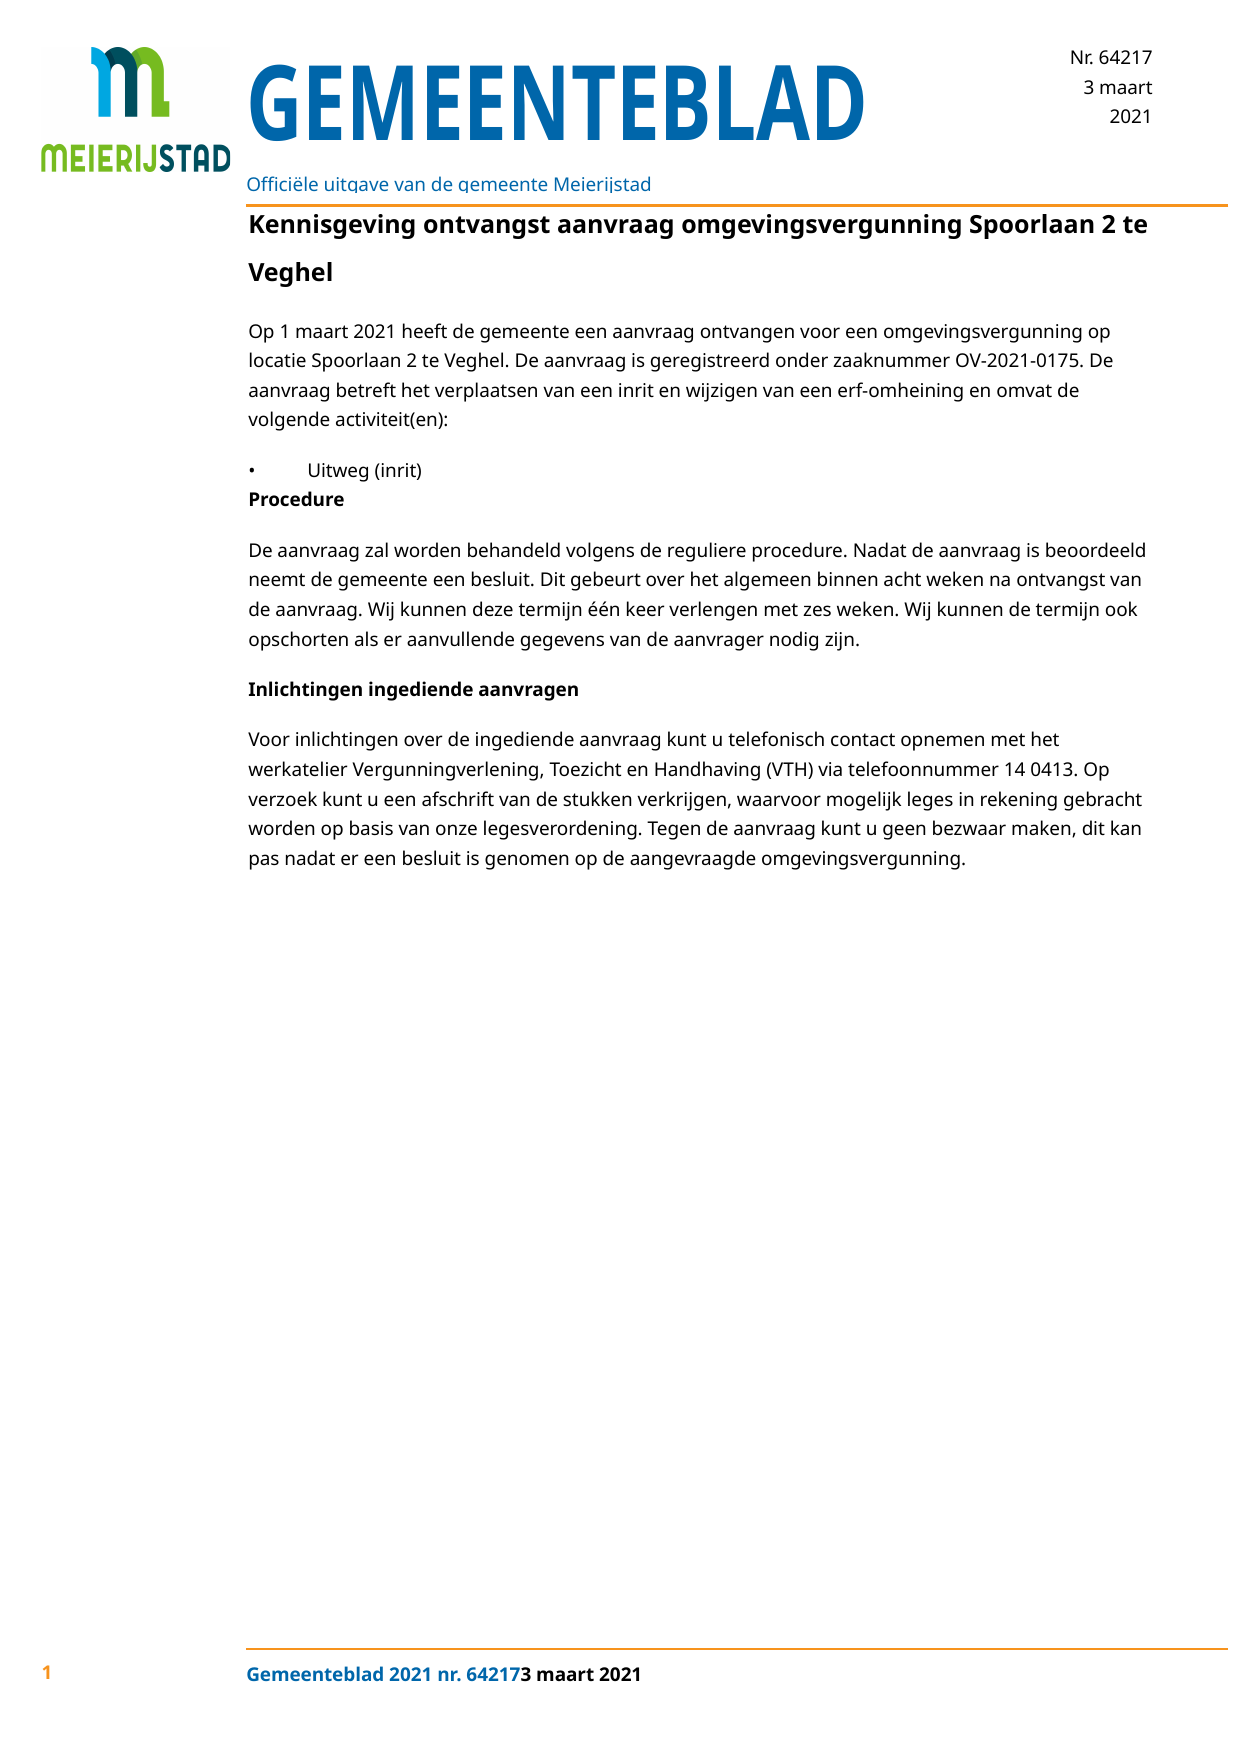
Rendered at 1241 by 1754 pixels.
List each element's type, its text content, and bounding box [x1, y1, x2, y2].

text Op 1 maart 2021 heeft de gemeente een aanvraag ontvangen voor een omgevingsvergunning op locatie Spoorlaan 2 te Veghel. De aanvraag is geregistreerd onder zaaknummer OV-2021-0175. De aanvraag betreft het verplaatsen van een inrit en wijzigen van een erf-omheining en omvat de volgende activiteit(en): [248, 318, 1152, 432]
text De aanvraag zal worden behandeld volgens de reguliere procedure. Nadat de aanvraag is beoordeeld neemt de gemeente een besluit. Dit gebeurt over het algemeen binnen acht weken na ontvangst van de aanvraag. Wij kunnen deze termijn één keer verlengen met zes weken. Wij kunnen de termijn ook opschorten als er aanvullende gegevens van de aanvrager nodig zijn. [248, 537, 1152, 652]
list Uitweg (inrit) [248, 457, 1152, 483]
picture [41, 47, 231, 172]
text Procedure [248, 487, 1152, 512]
text Voor inlichtingen over de ingediende aanvraag kunt u telefonisch contact opnemen met het werkatelier Vergunningverlening, Toezicht en Handhaving (VTH) via telefoonnummer 14 0413. Op verzoek kunt u een afschrift van de stukken verkrijgen, waarvoor mogelijk leges in rekening gebracht worden op basis van onze legesverordening. Tegen de aanvraag kunt u geen bezwaar maken, dit kan pas nadat er een besluit is genomen op de aangevraagde omgevingsvergunning. [248, 727, 1152, 871]
text Kennisgeving ontvangst aanvraag omgevingsvergunning Spoorlaan 2 te Veghel [248, 207, 1152, 288]
text Inlichtingen ingediende aanvragen [248, 676, 1152, 702]
